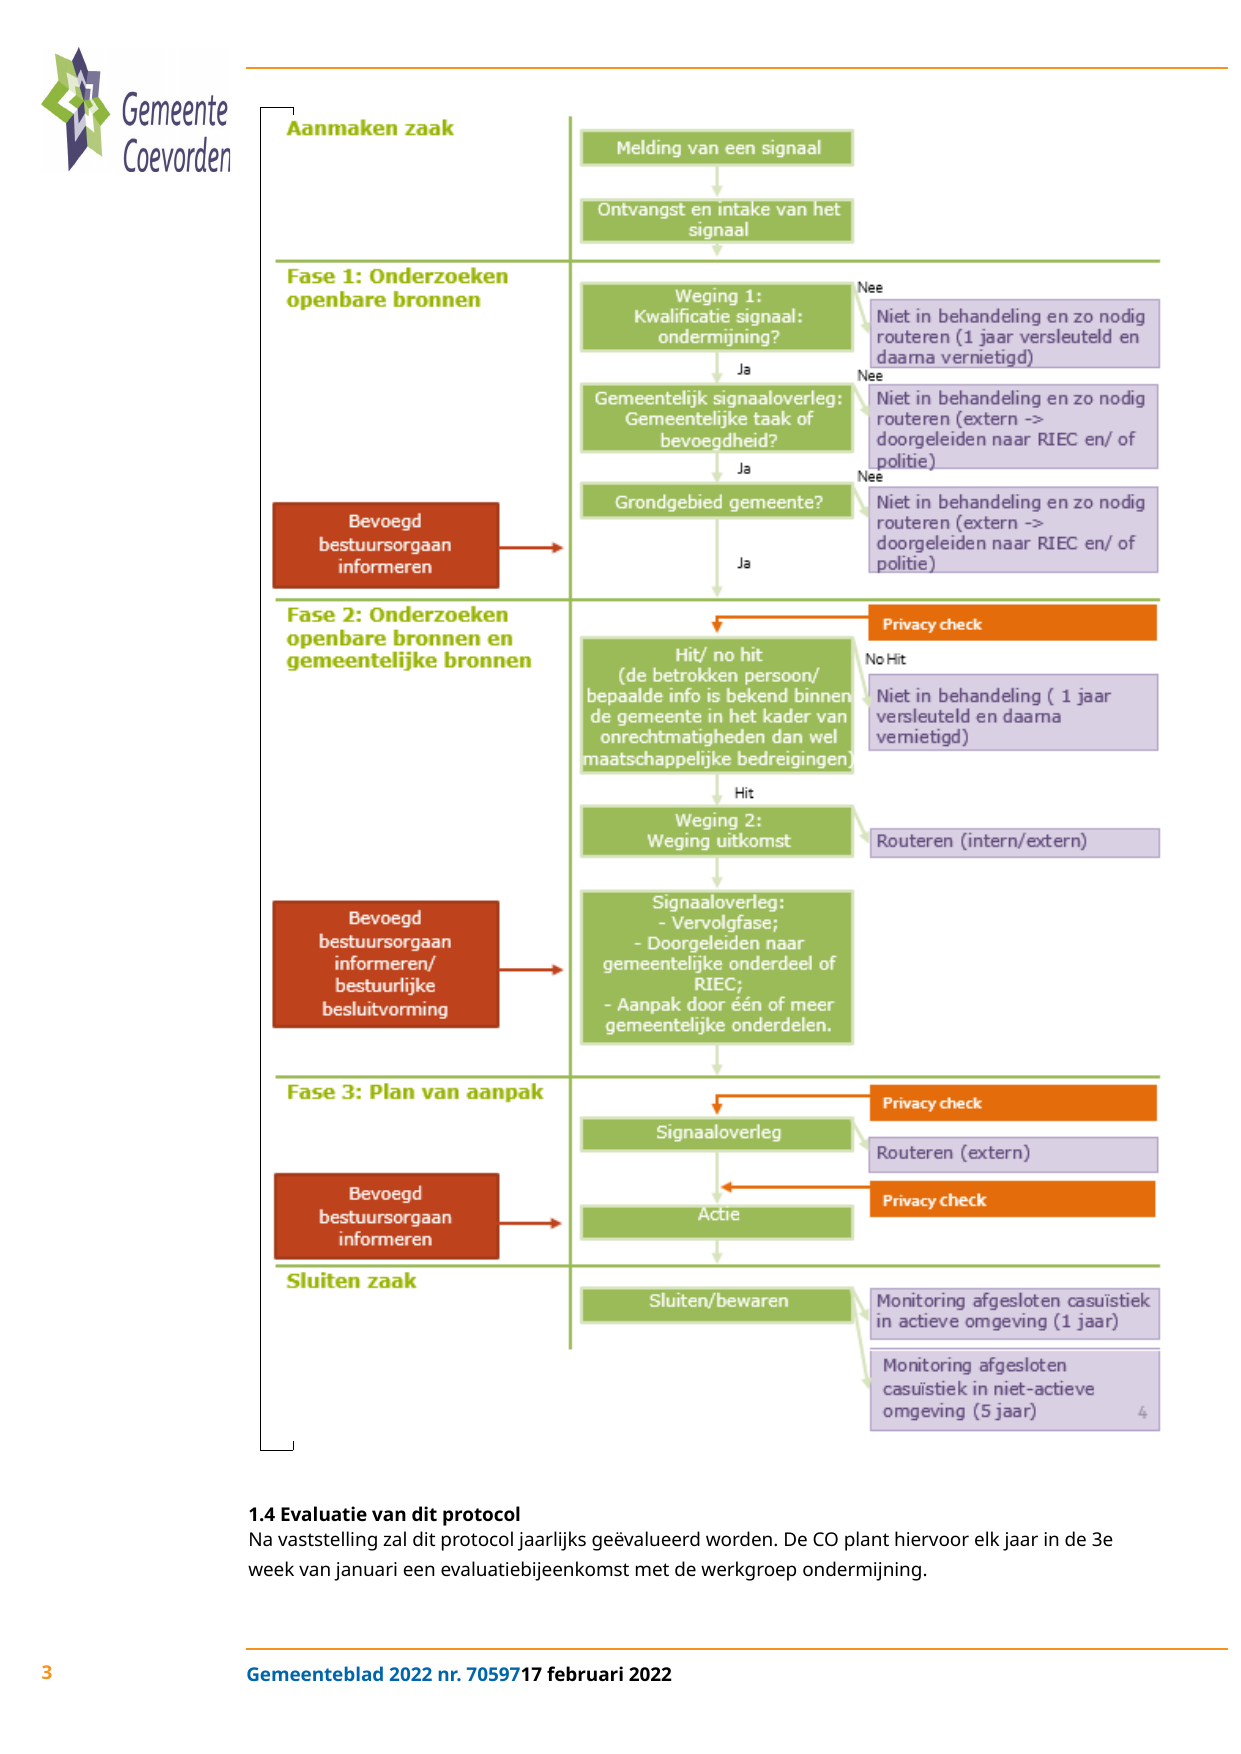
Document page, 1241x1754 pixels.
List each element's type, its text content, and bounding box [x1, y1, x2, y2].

picture [268, 115, 1173, 1441]
text Na vaststelling zal dit protocol jaarlijks geëvalueerd worden. De CO plant hiervoor elk jaar in de 3e week van januari een evaluatiebijeenkomst met de werkgroep ondermijning. [248, 1526, 1152, 1582]
picture [41, 47, 231, 172]
text 1.4 Evaluatie van dit protocol [248, 1501, 1152, 1526]
